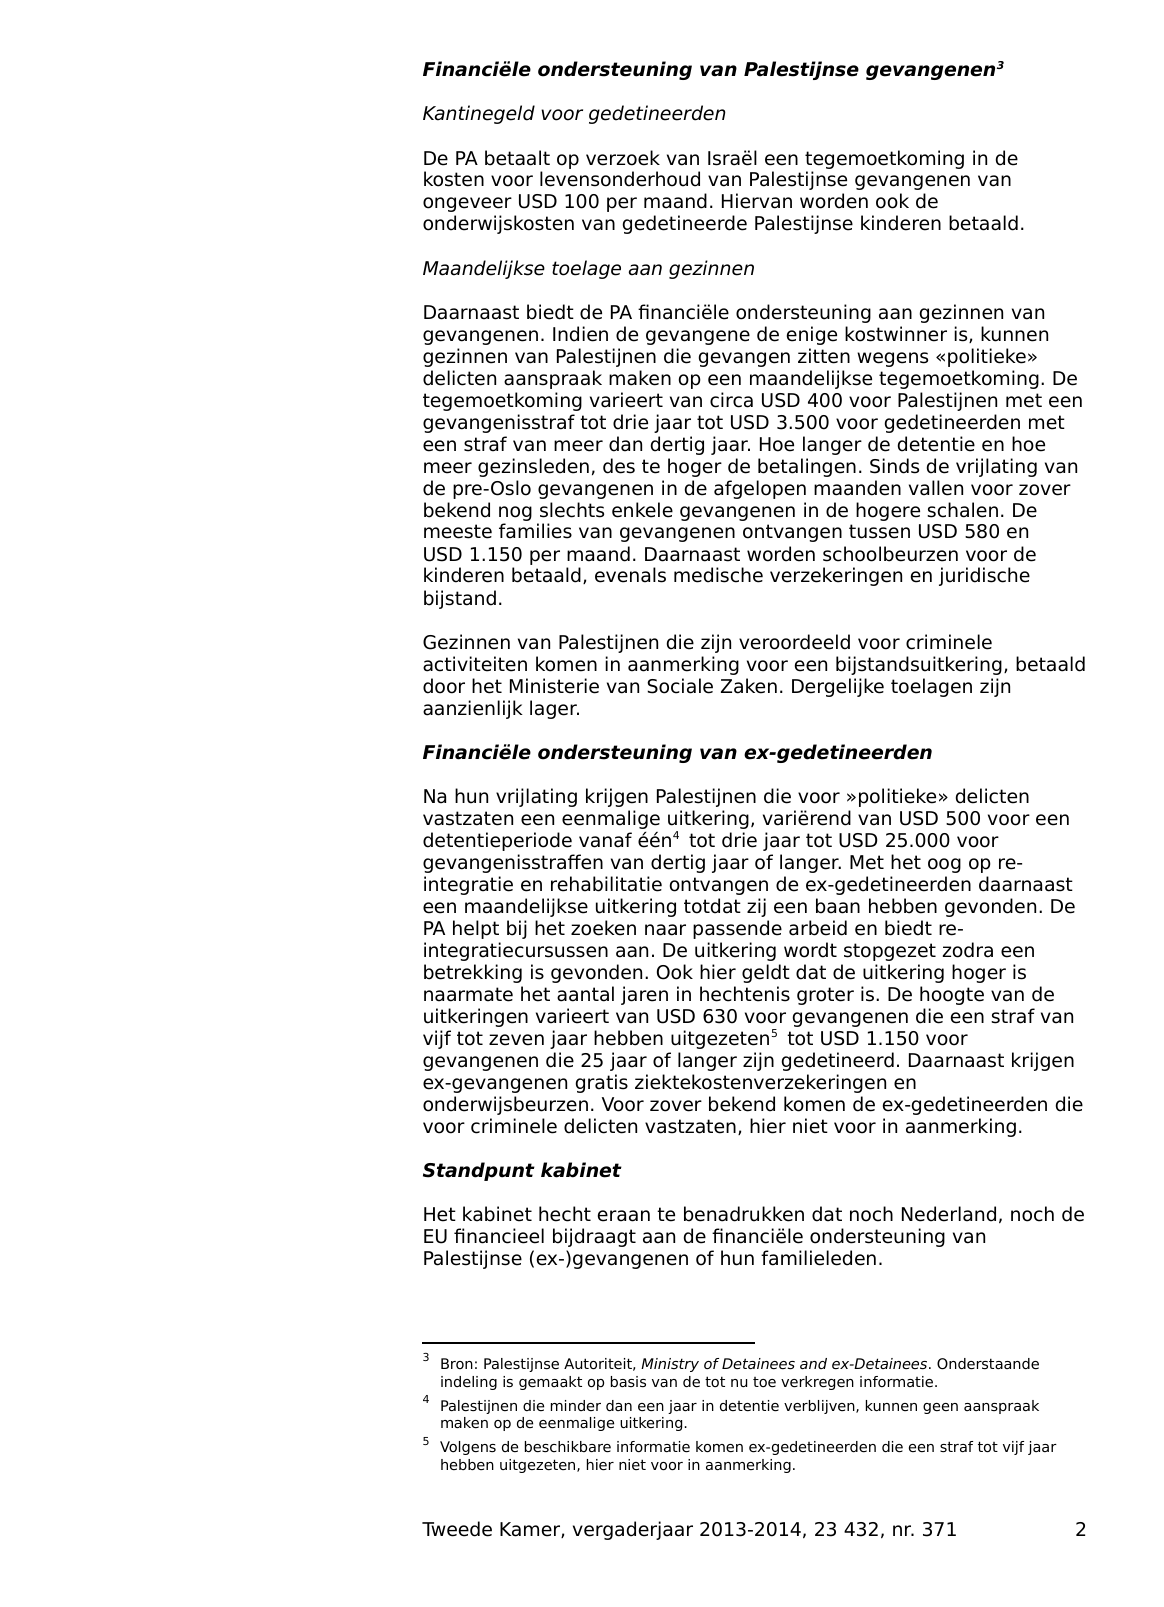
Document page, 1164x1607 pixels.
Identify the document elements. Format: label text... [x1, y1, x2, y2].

subtitle Standpunt kabinet [422, 1160, 1087, 1182]
text Volgens de beschikbare informatie komen ex-gedetineerden die een straf tot vijf jaar hebben uitgezeten, hier niet voor in aanmerking. [422, 1435, 1087, 1474]
subtitle Kantinegeld voor gedetineerden [422, 103, 1087, 125]
text Gezinnen van Palestijnen die zijn veroordeeld voor criminele activiteiten komen in aanmerking voor een bijstandsuitkering, betaald door het Ministerie van Sociale Zaken. Dergelijke toelagen zijn aanzienlijk lager. [422, 632, 1087, 719]
text De PA betaalt op verzoek van Israël een tegemoetkoming in de kosten voor levensonderhoud van Palestijnse gevangenen van ongeveer USD 100 per maand. Hiervan worden ook de onderwijskosten van gedetineerde Palestijnse kinderen betaald. [422, 147, 1087, 235]
text Na hun vrijlating krijgen Palestijnen die voor »politieke» delicten vastzaten een eenmalige uitkering, variërend van USD 500 voor een detentieperiode vanaf één tot drie jaar tot USD 25.000 voor gevangenisstraffen van dertig jaar of langer. Met het oog op re-integratie en rehabilitatie ontvangen de ex-gedetineerden daarnaast een maandelijkse uitkering totdat zij een baan hebben gevonden. De PA helpt bij het zoeken naar passende arbeid en biedt re-integratiecursussen aan. De uitkering wordt stopgezet zodra een betrekking is gevonden. Ook hier geldt dat de uitkering hoger is naarmate het aantal jaren in hechtenis groter is. De hoogte van de uitkeringen varieert van USD 630 voor gevangenen die een straf van vijf tot zeven jaar hebben uitgezeten tot USD 1.150 voor gevangenen die 25 jaar of langer zijn gedetineerd. Daarnaast krijgen ex-gevangenen gratis ziektekostenverzekeringen en onderwijsbeurzen. Voor zover bekend komen de ex-gedetineerden die voor criminele delicten vastzaten, hier niet voor in aanmerking. [422, 786, 1087, 1137]
text Daarnaast biedt de PA financiële ondersteuning aan gezinnen van gevangenen. Indien de gevangene de enige kostwinner is, kunnen gezinnen van Palestijnen die gevangen zitten wegens «politieke» delicten aanspraak maken op een maandelijkse tegemoetkoming. De tegemoetkoming varieert van circa USD 400 voor Palestijnen met een gevangenisstraf tot drie jaar tot USD 3.500 voor gedetineerden met een straf van meer dan dertig jaar. Hoe langer de detentie en hoe meer gezinsleden, des te hoger de betalingen. Sinds de vrijlating van de pre-Oslo gevangenen in de afgelopen maanden vallen voor zover bekend nog slechts enkele gevangenen in de hogere schalen. De meeste families van gevangenen ontvangen tussen USD 580 en USD 1.150 per maand. Daarnaast worden schoolbeurzen voor de kinderen betaald, evenals medische verzekeringen en juridische bijstand. [422, 302, 1087, 609]
text Palestijnen die minder dan een jaar in detentie verblijven, kunnen geen aanspraak maken op de eenmalige uitkering. [422, 1393, 1087, 1432]
text Bron: Palestijnse Autoriteit, Ministry of Detainees and ex-Detainees. Onderstaande indeling is gemaakt op basis van de tot nu toe verkregen informatie. [422, 1352, 1087, 1391]
subtitle Maandelijkse toelage aan gezinnen [422, 257, 1087, 279]
subtitle Financiële ondersteuning van ex-gedetineerden [422, 742, 1087, 764]
subtitle Financiële ondersteuning van Palestijnse gevangenen [422, 59, 1087, 81]
text Het kabinet hecht eraan te benadrukken dat noch Nederland, noch de EU financieel bijdraagt aan de financiële ondersteuning van Palestijnse (ex-)gevangenen of hun familieleden. [422, 1204, 1087, 1270]
